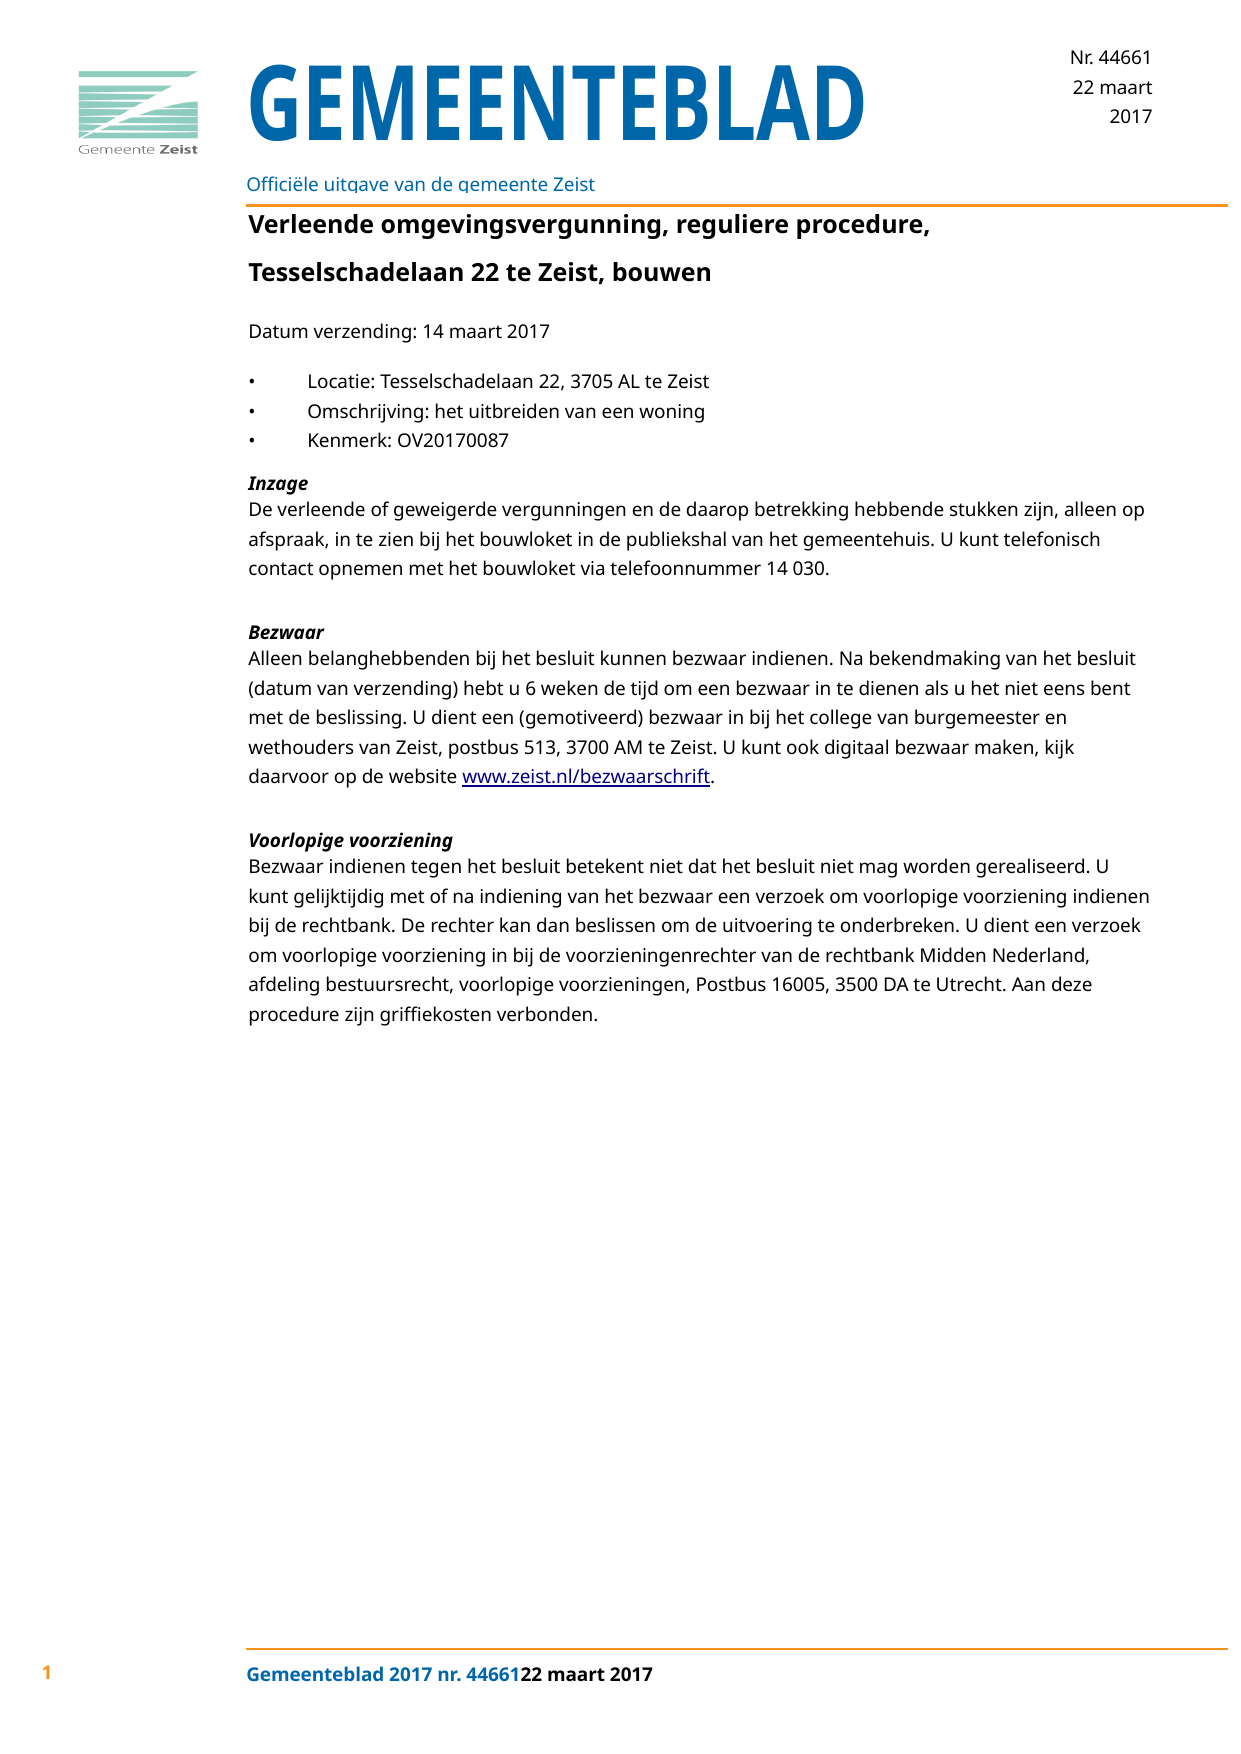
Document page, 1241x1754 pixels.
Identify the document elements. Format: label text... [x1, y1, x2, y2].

text Datum verzending: 14 maart 2017 [248, 318, 1152, 344]
text Verleende omgevingsvergunning, reguliere procedure, Tesselschadelaan 22 te Zeist, bouwen [248, 207, 1152, 288]
text Bezwaar [248, 619, 1152, 645]
list Kenmerk: OV20170087 [248, 427, 1152, 453]
text Inzage [248, 471, 1152, 496]
text Bezwaar indienen tegen het besluit betekent niet dat het besluit niet mag worden gerealiseerd. U kunt gelijktijdig met of na indiening van het bezwaar een verzoek om voorlopige voorziening indienen bij de rechtbank. De rechter kan dan beslissen om de uitvoering te onderbreken. U dient een verzoek om voorlopige voorziening in bij de voorzieningenrechter van de rechtbank Midden Nederland, afdeling bestuursrecht, voorlopige voorzieningen, Postbus 16005, 3500 DA te Utrecht. Aan deze procedure zijn griffiekosten verbonden. [248, 853, 1152, 1027]
list Locatie: Tesselschadelaan 22, 3705 AL te Zeist [248, 368, 1152, 394]
text Voorlopige voorziening [248, 827, 1152, 853]
picture [41, 47, 231, 172]
text Alleen belanghebbenden bij het besluit kunnen bezwaar indienen. Na bekendmaking van het besluit (datum van verzending) hebt u 6 weken de tijd om een bezwaar in te dienen als u het niet eens bent met de beslissing. U dient een (gemotiveerd) bezwaar in bij het college van burgemeester en wethouders van Zeist, postbus 513, 3700 AM te Zeist. U kunt ook digitaal bezwaar maken, kijk daarvoor op de website www.zeist.nl/bezwaarschrift. [248, 645, 1152, 789]
text De verleende of geweigerde vergunningen en de daarop betrekking hebbende stukken zijn, alleen op afspraak, in te zien bij het bouwloket in de publiekshal van het gemeentehuis. U kunt telefonisch contact opnemen met het bouwloket via telefoonnummer 14 030. [248, 496, 1152, 581]
list Omschrijving: het uitbreiden van een woning [248, 398, 1152, 424]
